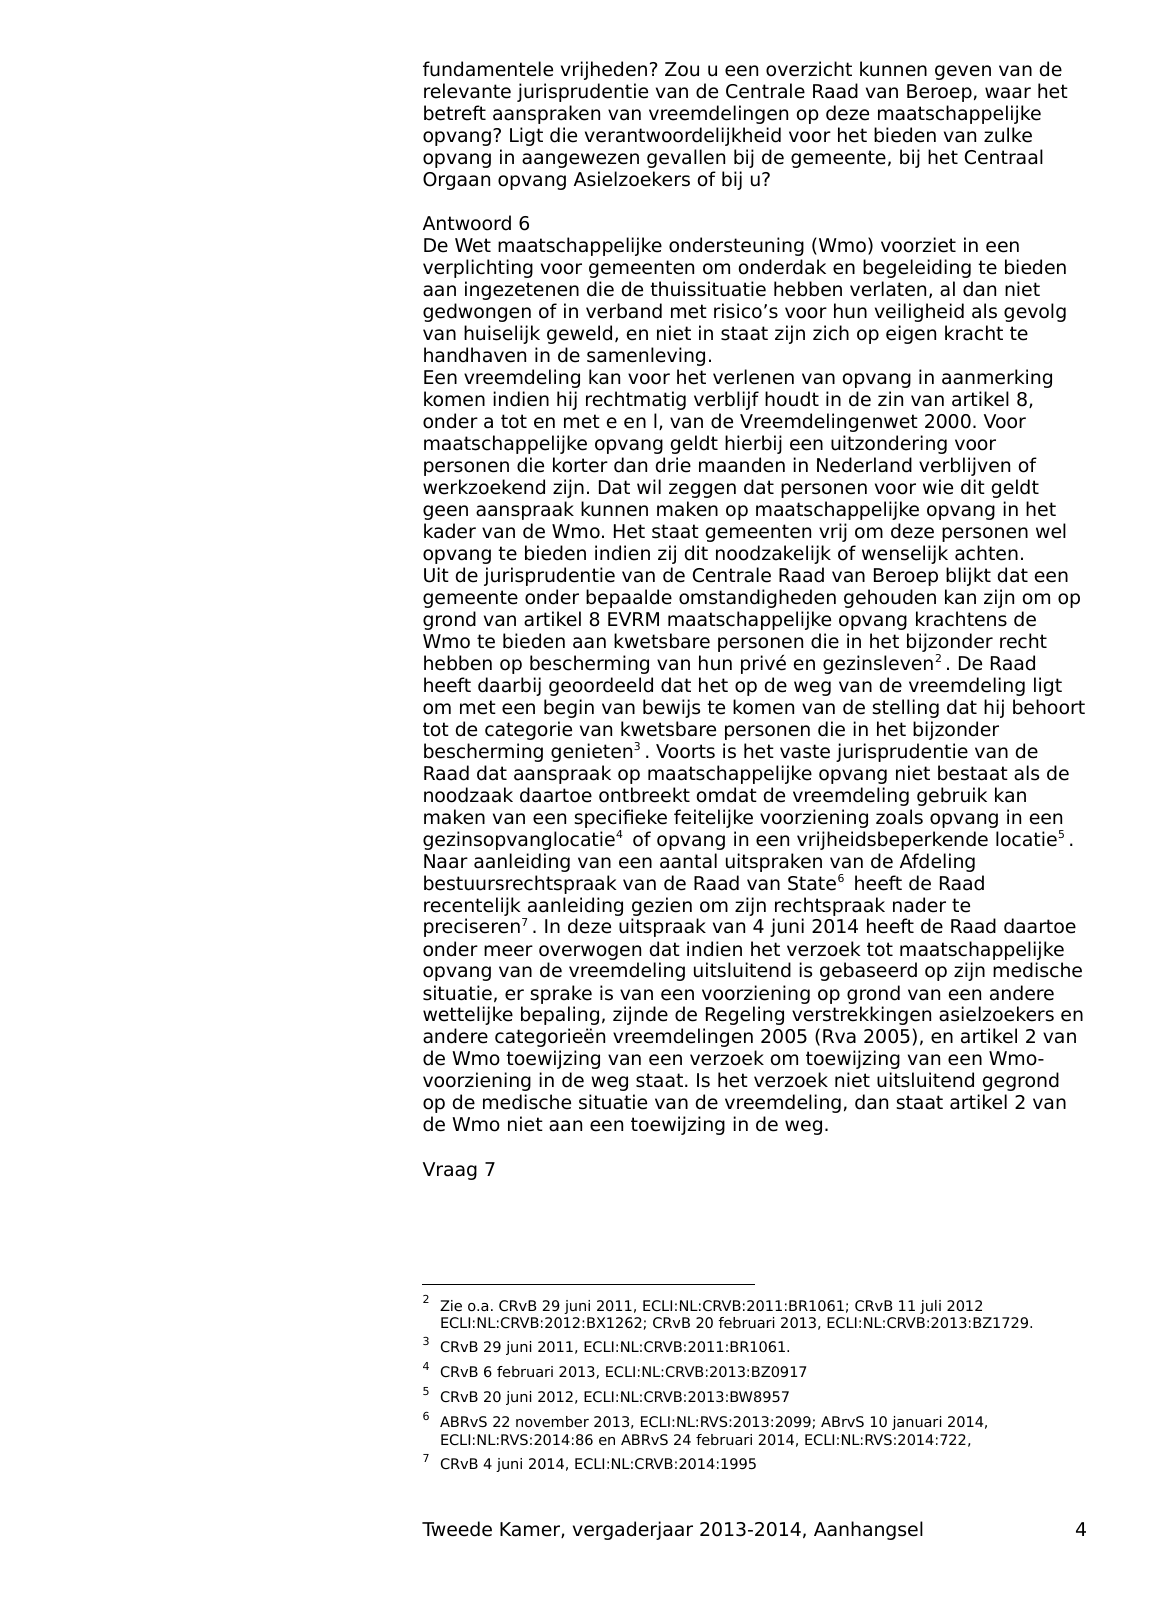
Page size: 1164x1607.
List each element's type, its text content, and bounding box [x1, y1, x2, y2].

text Zie o.a. CRvB 29 juni 2011, ECLI:NL:CRVB:2011:BR1061; CRvB 11 juli 2012 ECLI:NL:CRVB:2012:BX1262; CRvB 20 februari 2013, ECLI:NL:CRVB:2013:BZ1729. [422, 1293, 1087, 1332]
text Uit de jurisprudentie van de Centrale Raad van Beroep blijkt dat een gemeente onder bepaalde omstandigheden gehouden kan zijn om op grond van artikel 8 EVRM maatschappelijke opvang krachtens de Wmo te bieden aan kwetsbare personen die in het bijzonder recht hebben op bescherming van hun privé en gezinsleven. De Raad heeft daarbij geoordeeld dat het op de weg van de vreemdeling ligt om met een begin van bewijs te komen van de stelling dat hij behoort tot de categorie van kwetsbare personen die in het bijzonder bescherming genieten. Voorts is het vaste jurisprudentie van de Raad dat aanspraak op maatschappelijke opvang niet bestaat als de noodzaak daartoe ontbreekt omdat de vreemdeling gebruik kan maken van een specifieke feitelijke voorziening zoals opvang in een gezinsopvanglocatie of opvang in een vrijheidsbeperkende locatie. [422, 565, 1087, 851]
text CRvB 20 juni 2012, ECLI:NL:CRVB:2013:BW8957 [422, 1385, 1087, 1407]
text ABRvS 22 november 2013, ECLI:NL:RVS:2013:2099; ABrvS 10 januari 2014, ECLI:NL:RVS:2014:86 en ABRvS 24 februari 2014, ECLI:NL:RVS:2014:722, [422, 1410, 1087, 1449]
text Antwoord 6 [422, 213, 1087, 235]
text fundamentele vrijheden? Zou u een overzicht kunnen geven van de relevante jurisprudentie van de Centrale Raad van Beroep, waar het betreft aanspraken van vreemdelingen op deze maatschappelijke opvang? Ligt die verantwoordelijkheid voor het bieden van zulke opvang in aangewezen gevallen bij de gemeente, bij het Centraal Orgaan opvang Asielzoekers of bij u? [422, 59, 1087, 191]
text De Wet maatschappelijke ondersteuning (Wmo) voorziet in een verplichting voor gemeenten om onderdak en begeleiding te bieden aan ingezetenen die de thuissituatie hebben verlaten, al dan niet gedwongen of in verband met risico’s voor hun veiligheid als gevolg van huiselijk geweld, en niet in staat zijn zich op eigen kracht te handhaven in de samenleving. [422, 235, 1087, 367]
text Vraag 7 [422, 1158, 1087, 1180]
text Naar aanleiding van een aantal uitspraken van de Afdeling bestuursrechtspraak van de Raad van State heeft de Raad recentelijk aanleiding gezien om zijn rechtspraak nader te preciseren. In deze uitspraak van 4 juni 2014 heeft de Raad daartoe onder meer overwogen dat indien het verzoek tot maatschappelijke opvang van de vreemdeling uitsluitend is gebaseerd op zijn medische situatie, er sprake is van een voorziening op grond van een andere wettelijke bepaling, zijnde de Regeling verstrekkingen asielzoekers en andere categorieën vreemdelingen 2005 (Rva 2005), en artikel 2 van de Wmo toewijzing van een verzoek om toewijzing van een Wmo-voorziening in de weg staat. Is het verzoek niet uitsluitend gegrond op de medische situatie van de vreemdeling, dan staat artikel 2 van de Wmo niet aan een toewijzing in de weg. [422, 851, 1087, 1136]
text CRvB 6 februari 2013, ECLI:NL:CRVB:2013:BZ0917 [422, 1360, 1087, 1382]
text Een vreemdeling kan voor het verlenen van opvang in aanmerking komen indien hij rechtmatig verblijf houdt in de zin van artikel 8, onder a tot en met e en l, van de Vreemdelingenwet 2000. Voor maatschappelijke opvang geldt hierbij een uitzondering voor personen die korter dan drie maanden in Nederland verblijven of werkzoekend zijn. Dat wil zeggen dat personen voor wie dit geldt geen aanspraak kunnen maken op maatschappelijke opvang in het kader van de Wmo. Het staat gemeenten vrij om deze personen wel opvang te bieden indien zij dit noodzakelijk of wenselijk achten. [422, 367, 1087, 565]
text CRvB 29 juni 2011, ECLI:NL:CRVB:2011:BR1061. [422, 1335, 1087, 1357]
text CRvB 4 juni 2014, ECLI:NL:CRVB:2014:1995 [422, 1452, 1087, 1474]
